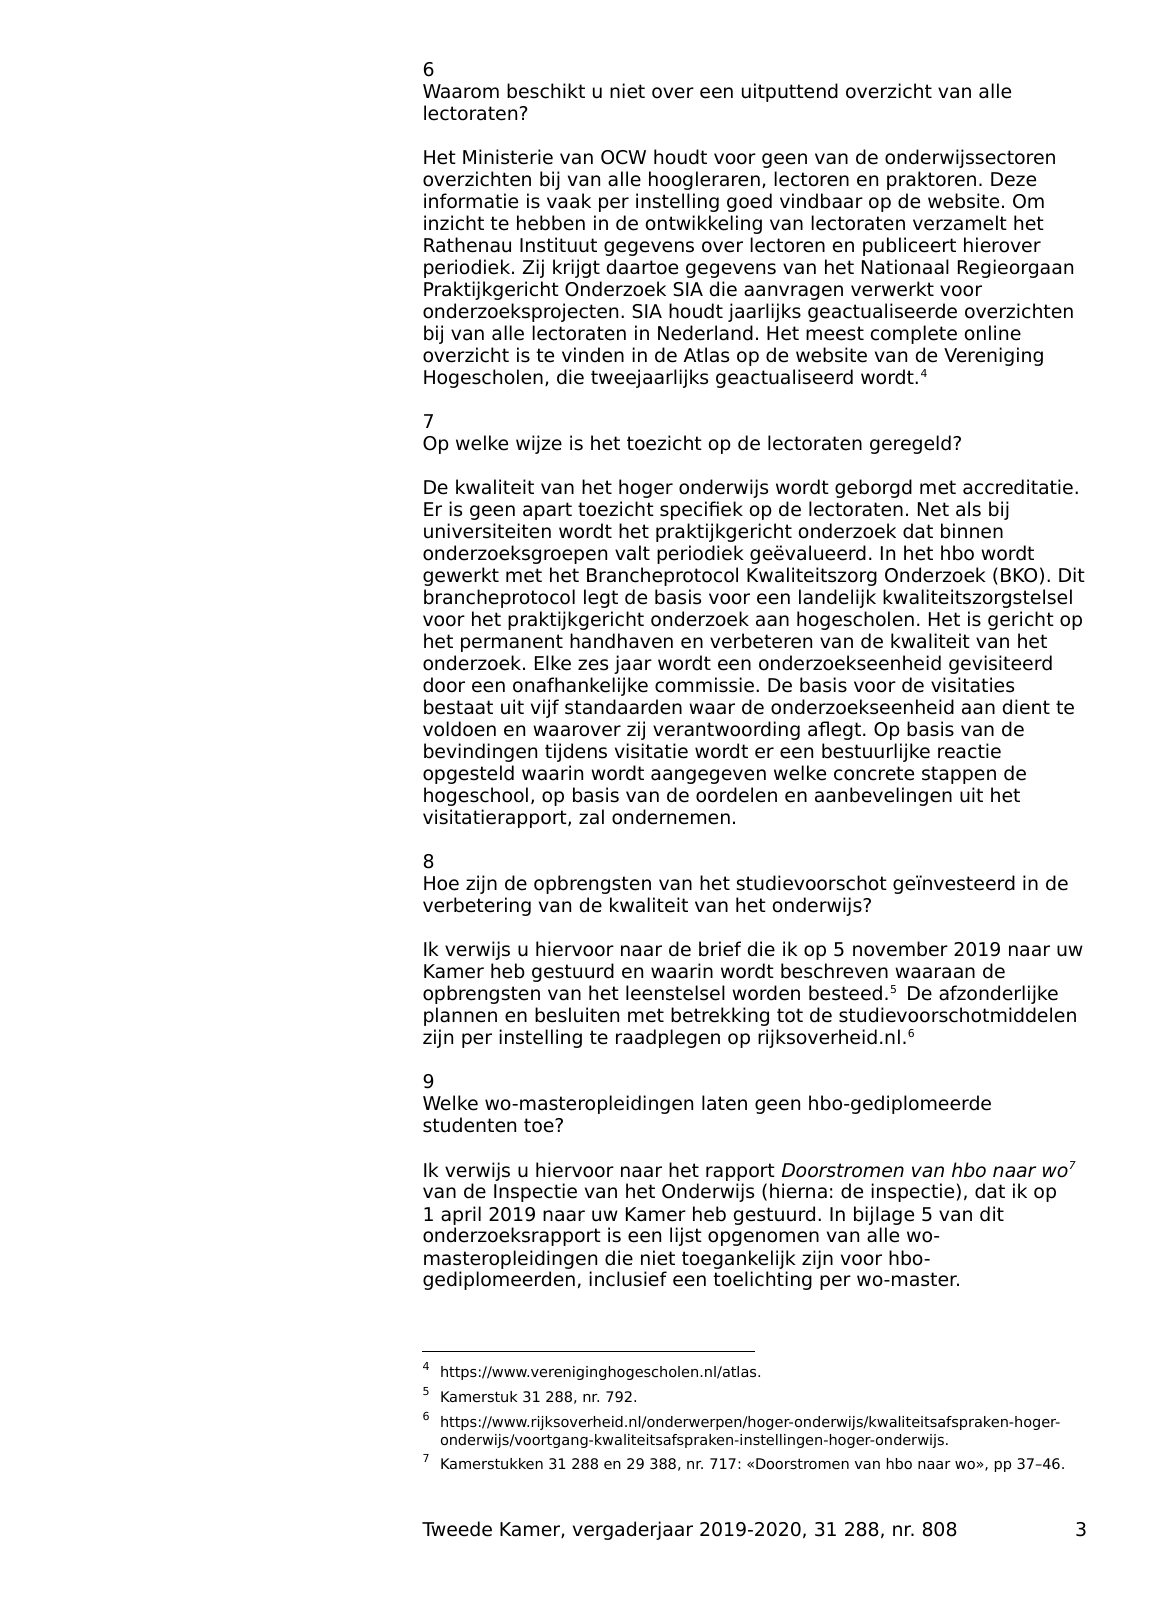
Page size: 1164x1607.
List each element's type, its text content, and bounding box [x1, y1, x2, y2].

text 9 [422, 1071, 1087, 1093]
text De kwaliteit van het hoger onderwijs wordt geborgd met accreditatie. Er is geen apart toezicht specifiek op de lectoraten. Net als bij universiteiten wordt het praktijkgericht onderzoek dat binnen onderzoeksgroepen valt periodiek geëvalueerd. In het hbo wordt gewerkt met het Brancheprotocol Kwaliteitszorg Onderzoek (BKO). Dit brancheprotocol legt de basis voor een landelijk kwaliteitszorgstelsel voor het praktijkgericht onderzoek aan hogescholen. Het is gericht op het permanent handhaven en verbeteren van de kwaliteit van het onderzoek. Elke zes jaar wordt een onderzoekseenheid gevisiteerd door een onafhankelijke commissie. De basis voor de visitaties bestaat uit vijf standaarden waar de onderzoekseenheid aan dient te voldoen en waarover zij verantwoording aflegt. Op basis van de bevindingen tijdens visitatie wordt er een bestuurlijke reactie opgesteld waarin wordt aangegeven welke concrete stappen de hogeschool, op basis van de oordelen en aanbevelingen uit het visitatierapport, zal ondernemen. [422, 477, 1087, 829]
text 6 [422, 59, 1087, 81]
text Het Ministerie van OCW houdt voor geen van de onderwijssectoren overzichten bij van alle hoogleraren, lectoren en praktoren. Deze informatie is vaak per instelling goed vindbaar op de website. Om inzicht te hebben in de ontwikkeling van lectoraten verzamelt het Rathenau Instituut gegevens over lectoren en publiceert hierover periodiek. Zij krijgt daartoe gegevens van het Nationaal Regieorgaan Praktijkgericht Onderzoek SIA die aanvragen verwerkt voor onderzoeksprojecten. SIA houdt jaarlijks geactualiseerde overzichten bij van alle lectoraten in Nederland. Het meest complete online overzicht is te vinden in de Atlas op de website van de Vereniging Hogescholen, die tweejaarlijks geactualiseerd wordt. [422, 147, 1087, 389]
text Hoe zijn de opbrengsten van het studievoorschot geïnvesteerd in de verbetering van de kwaliteit van het onderwijs? [422, 873, 1087, 917]
text https://www.rijksoverheid.nl/onderwerpen/hoger-onderwijs/kwaliteitsafspraken-hoger-onderwijs/voortgang-kwaliteitsafspraken-instellingen-hoger-onderwijs. [422, 1410, 1087, 1449]
text Kamerstukken 31 288 en 29 388, nr. 717: «Doorstromen van hbo naar wo», pp 37–46. [422, 1452, 1087, 1474]
text Waarom beschikt u niet over een uitputtend overzicht van alle lectoraten? [422, 81, 1087, 125]
text 8 [422, 851, 1087, 873]
text Ik verwijs u hiervoor naar de brief die ik op 5 november 2019 naar uw Kamer heb gestuurd en waarin wordt beschreven waaraan de opbrengsten van het leenstelsel worden besteed. De afzonderlijke plannen en besluiten met betrekking tot de studievoorschotmiddelen zijn per instelling te raadplegen op rijksoverheid.nl. [422, 939, 1087, 1049]
text Welke wo-masteropleidingen laten geen hbo-gediplomeerde studenten toe? [422, 1093, 1087, 1137]
text https://www.vereniginghogescholen.nl/atlas. [422, 1360, 1087, 1382]
text Op welke wijze is het toezicht op de lectoraten geregeld? [422, 433, 1087, 455]
text Ik verwijs u hiervoor naar het rapport Doorstromen van hbo naar wo van de Inspectie van het Onderwijs (hierna: de inspectie), dat ik op 1 april 2019 naar uw Kamer heb gestuurd. In bijlage 5 van dit onderzoeksrapport is een lijst opgenomen van alle wo-masteropleidingen die niet toegankelijk zijn voor hbo-gediplomeerden, inclusief een toelichting per wo-master. [422, 1159, 1087, 1291]
text Kamerstuk 31 288, nr. 792. [422, 1385, 1087, 1407]
text 7 [422, 411, 1087, 433]
